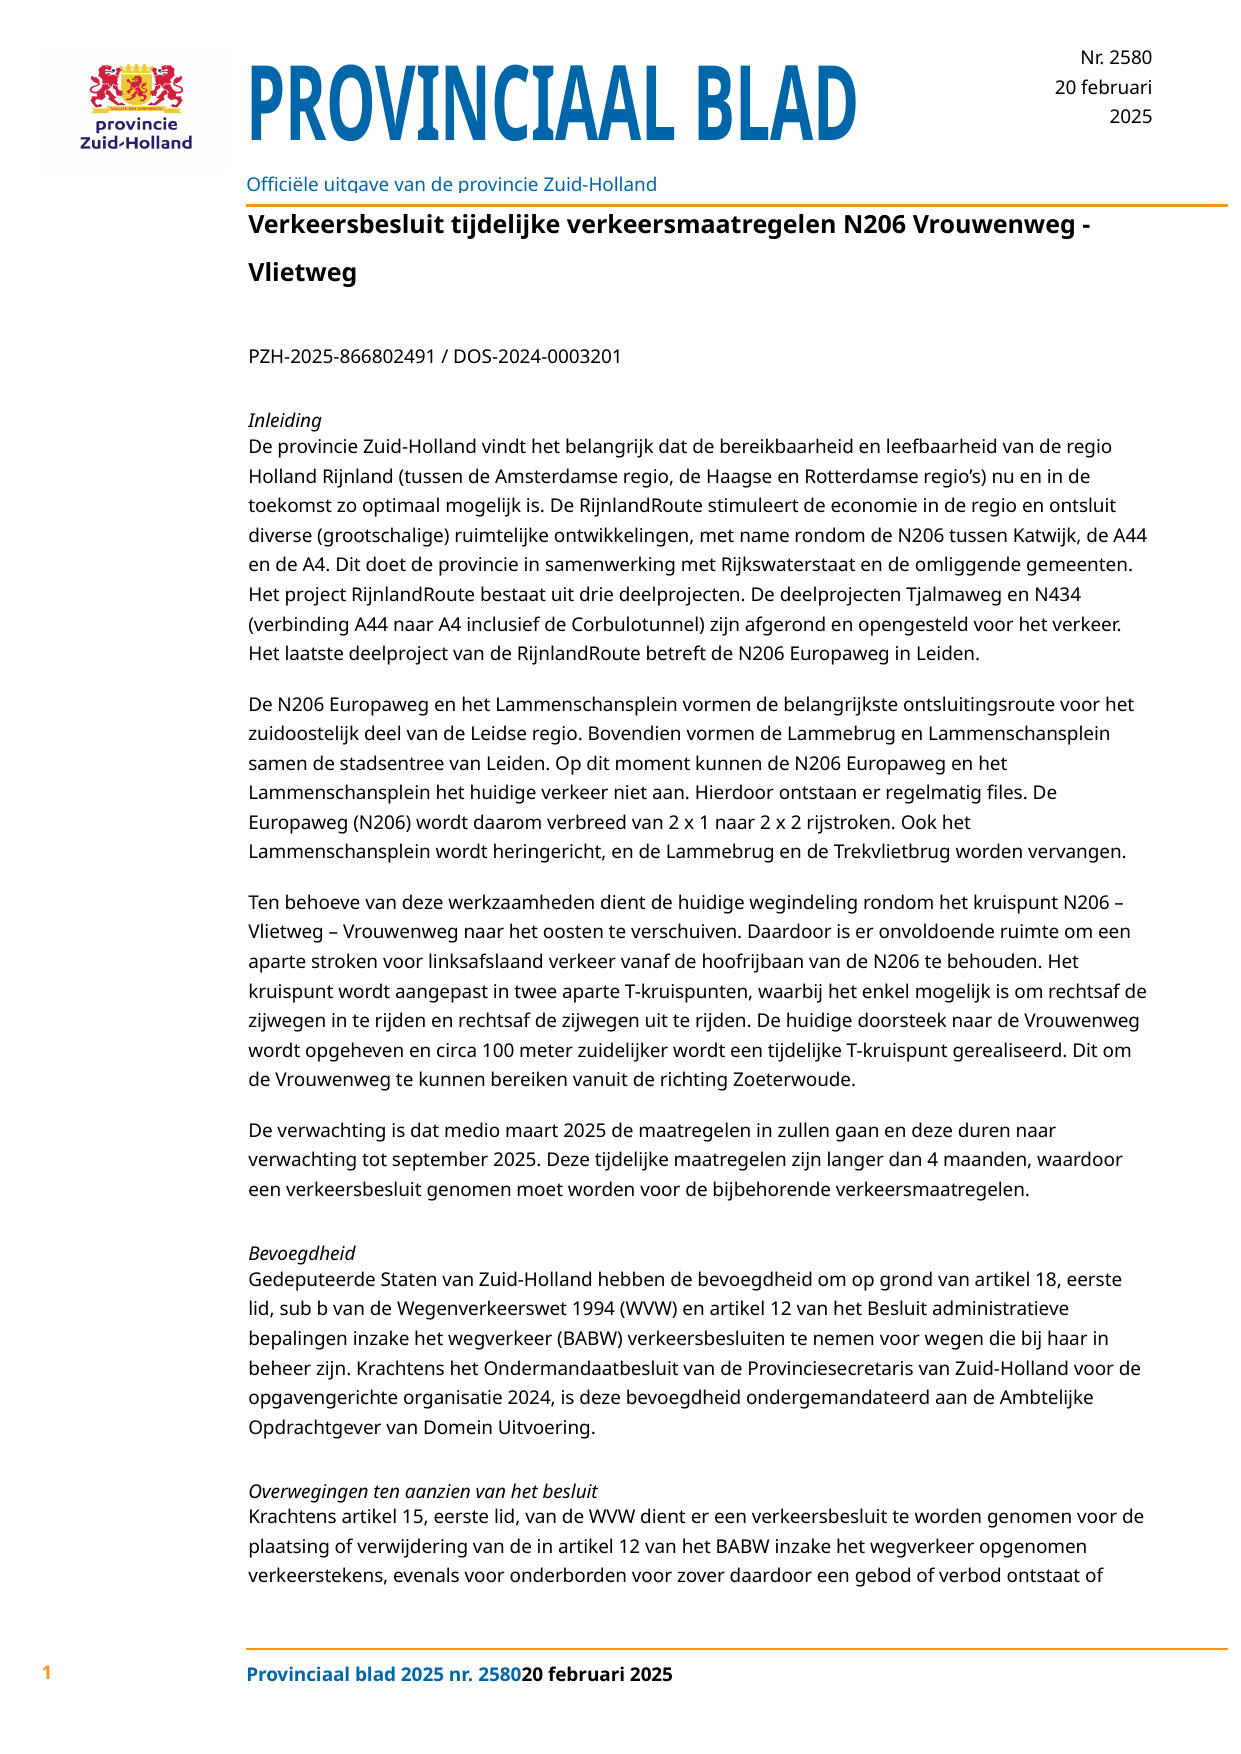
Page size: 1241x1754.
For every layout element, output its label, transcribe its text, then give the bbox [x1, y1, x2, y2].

text Verkeersbesluit tijdelijke verkeersmaatregelen N206 Vrouwenweg - Vlietweg [248, 207, 1152, 288]
text De N206 Europaweg en het Lammenschansplein vormen de belangrijkste ontsluitingsroute voor het zuidoostelijk deel van de Leidse regio. Bovendien vormen de Lammebrug en Lammenschansplein samen de stadsentree van Leiden. Op dit moment kunnen de N206 Europaweg en het Lammenschansplein het huidige verkeer niet aan. Hierdoor ontstaan er regelmatig files. De Europaweg (N206) wordt daarom verbreed van 2 x 1 naar 2 x 2 rijstroken. Ook het Lammenschansplein wordt heringericht, en de Lammebrug en de Trekvlietbrug worden vervangen. [248, 691, 1152, 864]
text Ten behoeve van deze werkzaamheden dient de huidige wegindeling rondom het kruispunt N206 – Vlietweg – Vrouwenweg naar het oosten te verschuiven. Daardoor is er onvoldoende ruimte om een aparte stroken voor linksafslaand verkeer vanaf de hoofrijbaan van de N206 te behouden. Het kruispunt wordt aangepast in twee aparte T-kruispunten, waarbij het enkel mogelijk is om rechtsaf de zijwegen in te rijden en rechtsaf de zijwegen uit te rijden. De huidige doorsteek naar de Vrouwenweg wordt opgeheven en circa 100 meter zuidelijker wordt een tijdelijke T-kruispunt gerealiseerd. Dit om de Vrouwenweg te kunnen bereiken vanuit de richting Zoeterwoude. [248, 889, 1152, 1092]
text Gedeputeerde Staten van Zuid-Holland hebben de bevoegdheid om op grond van artikel 18, eerste lid, sub b van de Wegenverkeerswet 1994 (WVW) en artikel 12 van het Besluit administratieve bepalingen inzake het wegverkeer (BABW) verkeersbesluiten te nemen voor wegen die bij haar in beheer zijn. Krachtens het Ondermandaatbesluit van de Provinciesecretaris van Zuid-Holland voor de opgavengerichte organisatie 2024, is deze bevoegdheid ondergemandateerd aan de Ambtelijke Opdrachtgever van Domein Uitvoering. [248, 1266, 1152, 1439]
text Inleiding [248, 408, 1152, 433]
text Krachtens artikel 15, eerste lid, van de WVW dient er een verkeersbesluit te worden genomen voor de plaatsing of verwijdering van de in artikel 12 van het BABW inzake het wegverkeer opgenomen verkeerstekens, evenals voor onderborden voor zover daardoor een gebod of verbod ontstaat of [248, 1503, 1152, 1588]
text Bevoegdheid [248, 1240, 1152, 1266]
text De verwachting is dat medio maart 2025 de maatregelen in zullen gaan en deze duren naar verwachting tot september 2025. Deze tijdelijke maatregelen zijn langer dan 4 maanden, waardoor een verkeersbesluit genomen moet worden voor de bijbehorende verkeersmaatregelen. [248, 1117, 1152, 1202]
text PZH-2025-866802491 / DOS-2024-0003201 [248, 344, 1152, 369]
text Overwegingen ten aanzien van het besluit [248, 1478, 1152, 1503]
picture [41, 47, 231, 172]
text De provincie Zuid-Holland vindt het belangrijk dat de bereikbaarheid en leefbaarheid van de regio Holland Rijnland (tussen de Amsterdamse regio, de Haagse en Rotterdamse regio’s) nu en in de toekomst zo optimaal mogelijk is. De RijnlandRoute stimuleert de economie in de regio en ontsluit diverse (grootschalige) ruimtelijke ontwikkelingen, met name rondom de N206 tussen Katwijk, de A44 en de A4. Dit doet de provincie in samenwerking met Rijkswaterstaat en de omliggende gemeenten. Het project RijnlandRoute bestaat uit drie deelprojecten. De deelprojecten Tjalmaweg en N434 (verbinding A44 naar A4 inclusief de Corbulotunnel) zijn afgerond en opengesteld voor het verkeer. Het laatste deelproject van de RijnlandRoute betreft de N206 Europaweg in Leiden. [248, 433, 1152, 666]
